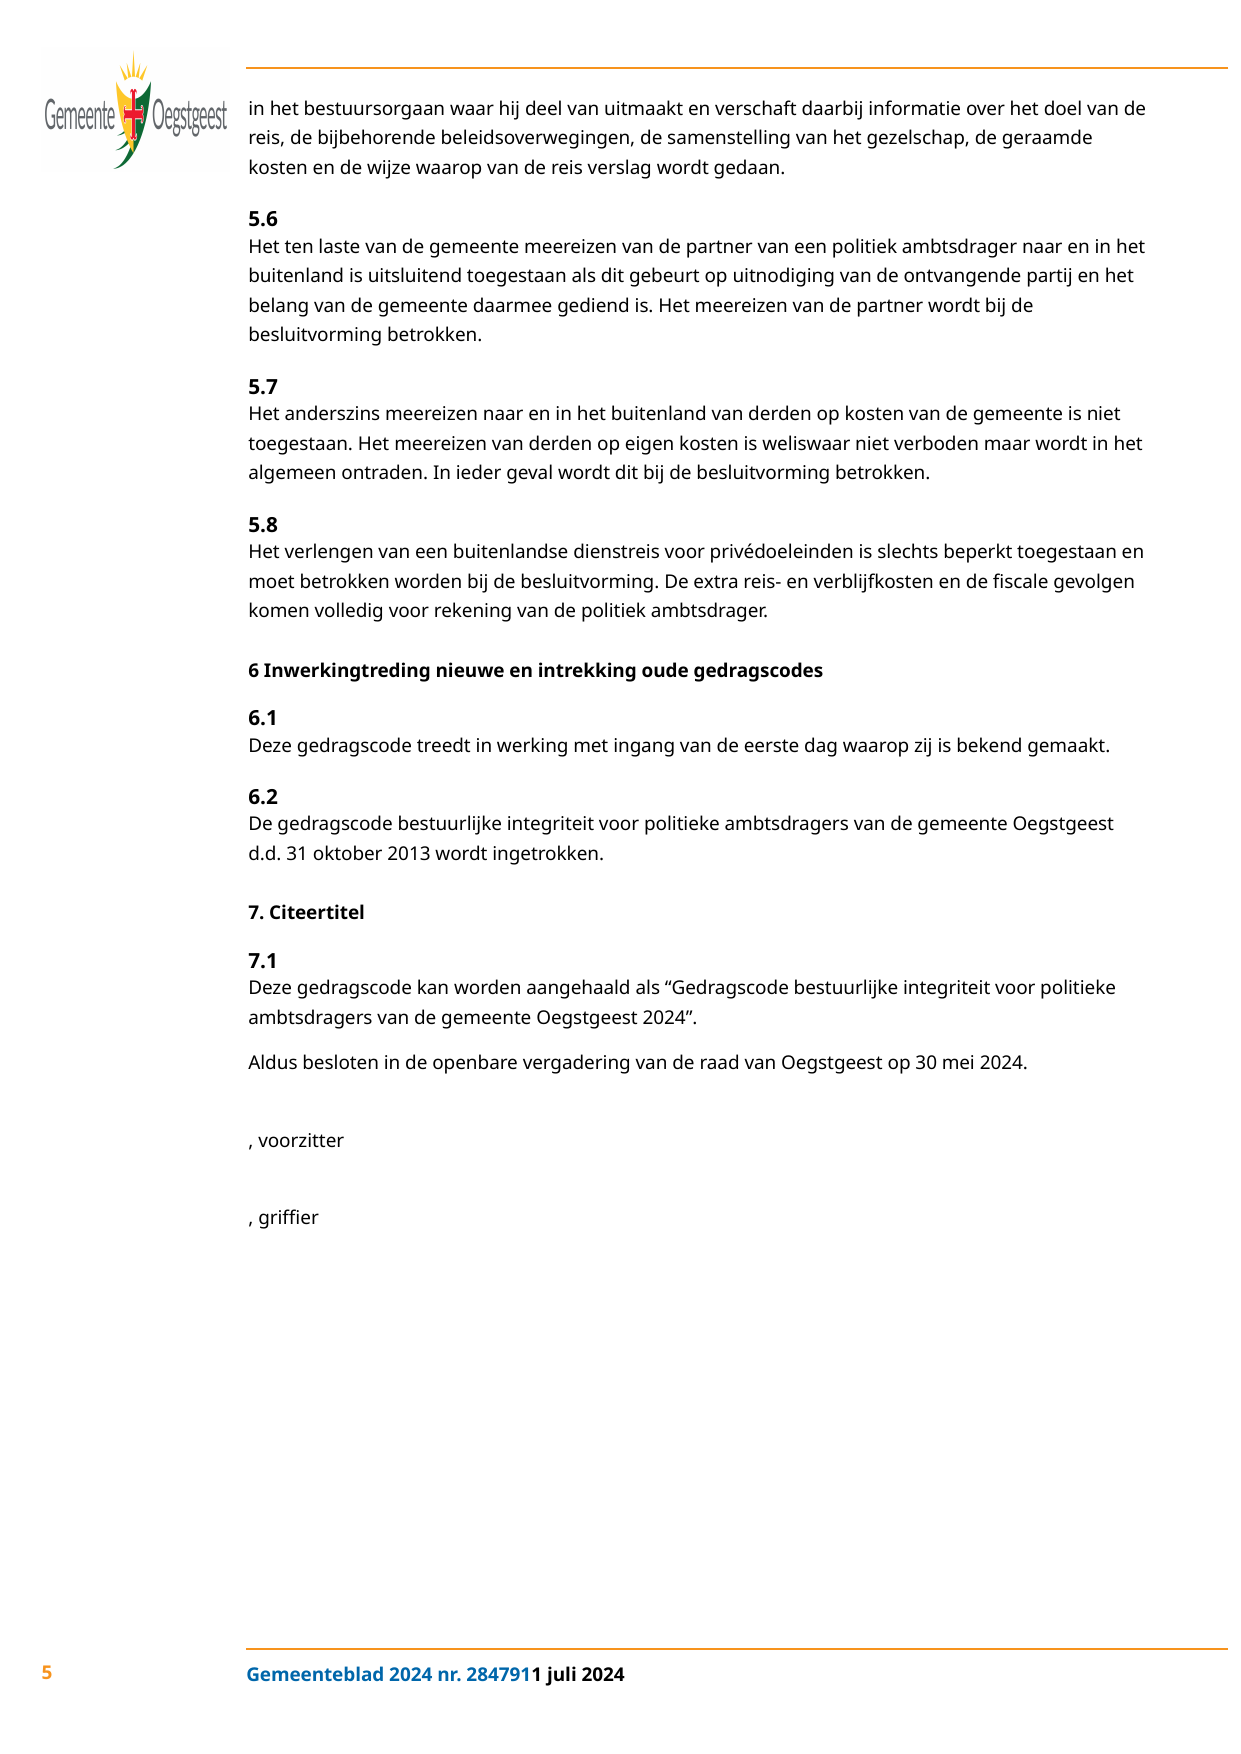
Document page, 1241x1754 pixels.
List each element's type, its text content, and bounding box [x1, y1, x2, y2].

text Het verlengen van een buitenlandse dienstreis voor privédoeleinden is slechts beperkt toegestaan en moet betrokken worden bij de besluitvorming. De extra reis- en verblijfkosten en de fiscale gevolgen komen volledig voor rekening van de politiek ambtsdrager. [248, 538, 1152, 623]
picture [41, 47, 231, 172]
text Het anderszins meereizen naar en in het buitenland van derden op kosten van de gemeente is niet toegestaan. Het meereizen van derden op eigen kosten is weliswaar niet verboden maar wordt in het algemeen ontraden. In ieder geval wordt dit bij de besluitvorming betrokken. [248, 400, 1152, 485]
text 6.2 [248, 782, 1152, 811]
text 5.8 [248, 510, 1152, 538]
text 6 Inwerkingtreding nieuwe en intrekking oude gedragscodes [248, 657, 1152, 682]
text in het bestuursorgaan waar hij deel van uitmaakt en verschaft daarbij informatie over het doel van de reis, de bijbehorende beleidsoverwegingen, de samenstelling van het gezelschap, de geraamde kosten en de wijze waarop van de reis verslag wordt gedaan. [248, 95, 1152, 180]
text 7. Citeertitel [248, 899, 1152, 925]
text De gedragscode bestuurlijke integriteit voor politieke ambtsdragers van de gemeente Oegstgeest d.d. 31 oktober 2013 wordt ingetrokken. [248, 811, 1152, 866]
text 5.7 [248, 372, 1152, 400]
text Aldus besloten in de openbare vergadering van de raad van Oegstgeest op 30 mei 2024. [248, 1049, 1152, 1075]
text , voorzitter [248, 1127, 1152, 1152]
text 6.1 [248, 703, 1152, 732]
text , griffier [248, 1204, 1152, 1230]
text Deze gedragscode treedt in werking met ingang van de eerste dag waarop zij is bekend gemaakt. [248, 732, 1152, 757]
text Deze gedragscode kan worden aangehaald als “Gedragscode bestuurlijke integriteit voor politieke ambtsdragers van de gemeente Oegstgeest 2024”. [248, 974, 1152, 1030]
text 7.1 [248, 946, 1152, 974]
text 5.6 [248, 204, 1152, 233]
text Het ten laste van de gemeente meereizen van de partner van een politiek ambtsdrager naar en in het buitenland is uitsluitend toegestaan als dit gebeurt op uitnodiging van de ontvangende partij en het belang van de gemeente daarmee gediend is. Het meereizen van de partner wordt bij de besluitvorming betrokken. [248, 233, 1152, 347]
